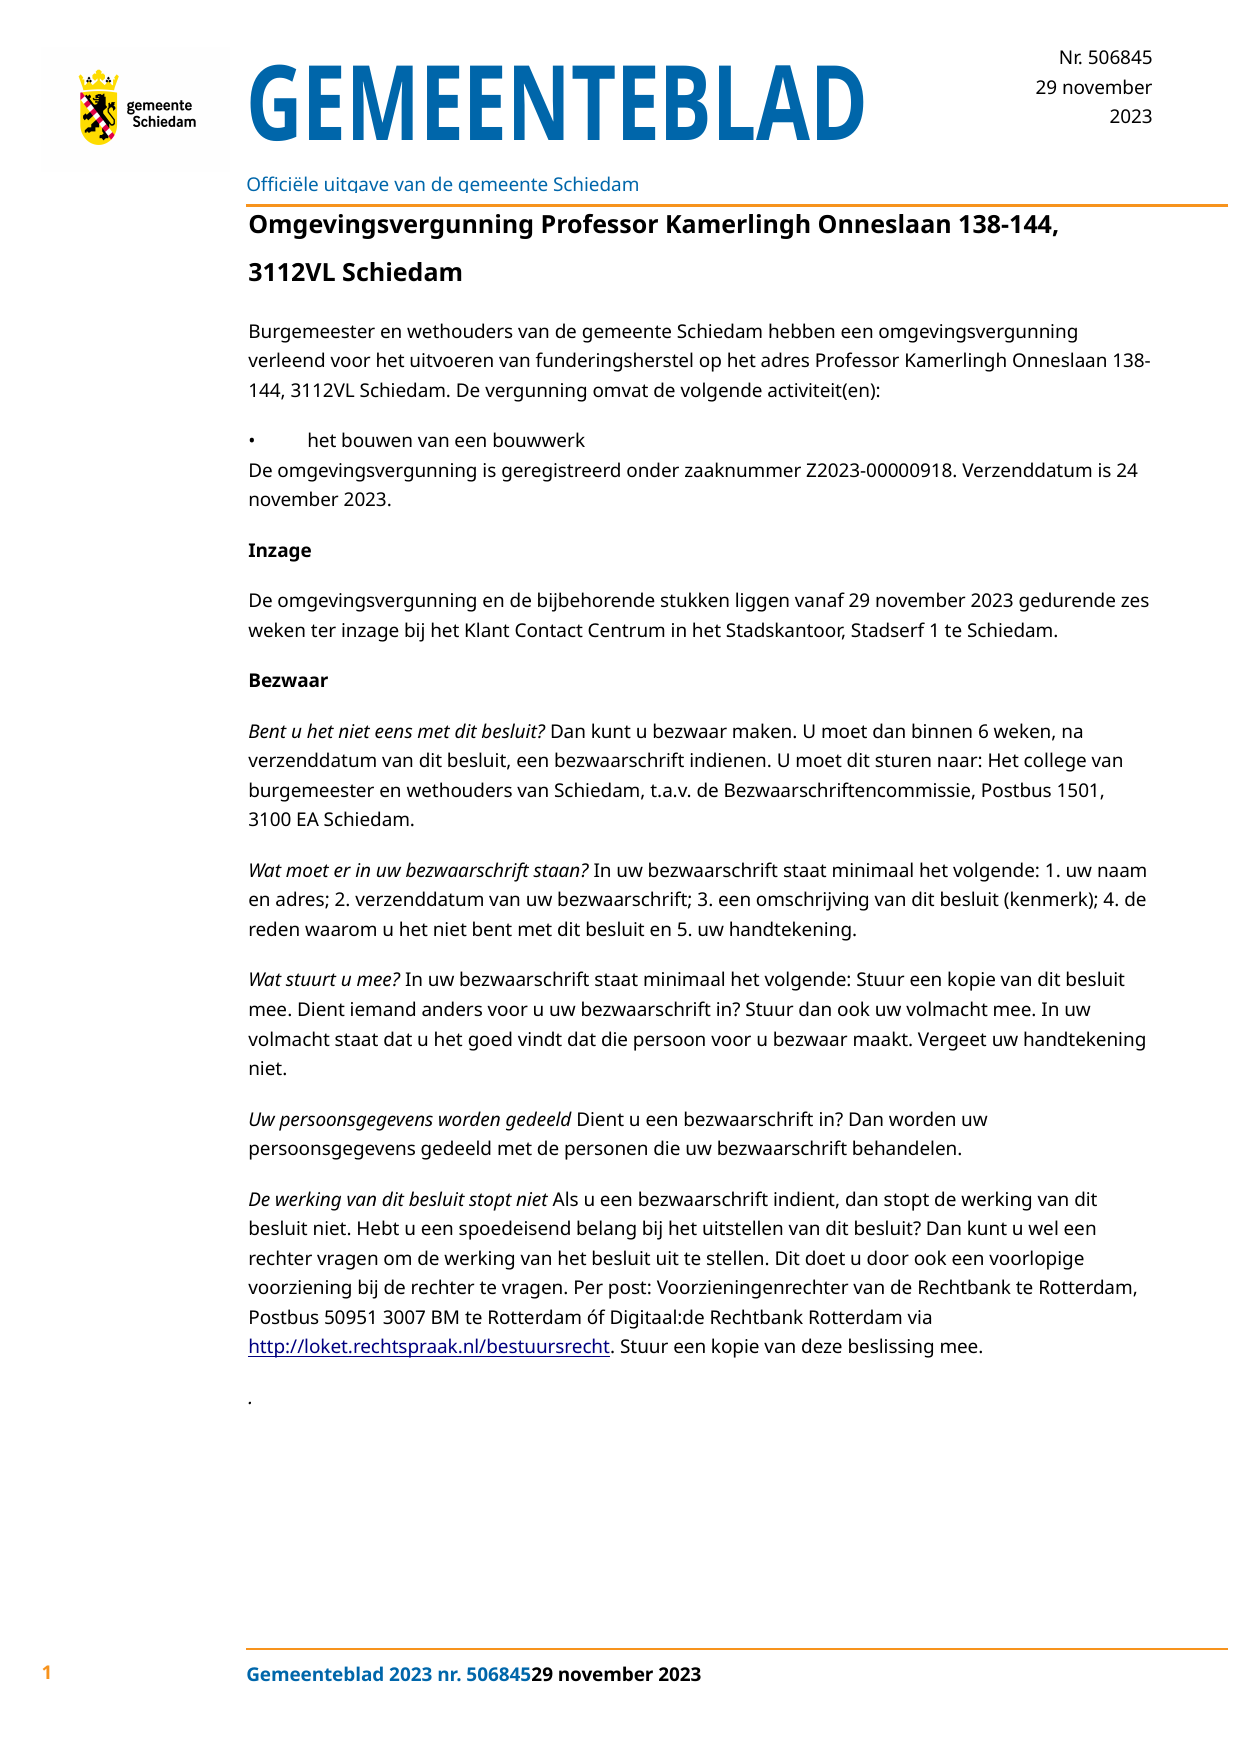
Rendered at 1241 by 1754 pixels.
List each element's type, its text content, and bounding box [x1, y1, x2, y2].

text De werking van dit besluit stopt niet Als u een bezwaarschrift indient, dan stopt de werking van dit besluit niet. Hebt u een spoedeisend belang bij het uitstellen van dit besluit? Dan kunt u wel een rechter vragen om de werking van het besluit uit te stellen. Dit doet u door ook een voorlopige voorziening bij de rechter te vragen. Per post: Voorzieningenrechter van de Rechtbank te Rotterdam, Postbus 50951 3007 BM te Rotterdam óf Digitaal:de Rechtbank Rotterdam via http://loket.rechtspraak.nl/bestuursrecht. Stuur een kopie van deze beslissing mee. [248, 1186, 1152, 1359]
text De omgevingsvergunning en de bijbehorende stukken liggen vanaf 29 november 2023 gedurende zes weken ter inzage bij het Klant Contact Centrum in het Stadskantoor, Stadserf 1 te Schiedam. [248, 587, 1152, 643]
text . [248, 1384, 1152, 1410]
list het bouwen van een bouwwerk [248, 427, 1152, 453]
text Uw persoonsgegevens worden gedeeld Dient u een bezwaarschrift in? Dan worden uw persoonsgegevens gedeeld met de personen die uw bezwaarschrift behandelen. [248, 1106, 1152, 1161]
text Bezwaar [248, 667, 1152, 693]
text Inzage [248, 537, 1152, 563]
text De omgevingsvergunning is geregistreerd onder zaaknummer Z2023-00000918. Verzenddatum is 24 november 2023. [248, 457, 1152, 512]
text Wat stuurt u mee? In uw bezwaarschrift staat minimaal het volgende: Stuur een kopie van dit besluit mee. Dient iemand anders voor u uw bezwaarschrift in? Stuur dan ook uw volmacht mee. In uw volmacht staat dat u het goed vindt dat die persoon voor u bezwaar maakt. Vergeet uw handtekening niet. [248, 967, 1152, 1081]
text Burgemeester en wethouders van de gemeente Schiedam hebben een omgevingsvergunning verleend voor het uitvoeren van funderingsherstel op het adres Professor Kamerlingh Onneslaan 138-144, 3112VL Schiedam. De vergunning omvat de volgende activiteit(en): [248, 318, 1152, 403]
text Bent u het niet eens met dit besluit? Dan kunt u bezwaar maken. U moet dan binnen 6 weken, na verzenddatum van dit besluit, een bezwaarschrift indienen. U moet dit sturen naar: Het college van burgemeester en wethouders van Schiedam, t.a.v. de Bezwaarschriftencommissie, Postbus 1501, 3100 EA Schiedam. [248, 718, 1152, 832]
text Wat moet er in uw bezwaarschrift staan? In uw bezwaarschrift staat minimaal het volgende: 1. uw naam en adres; 2. verzenddatum van uw bezwaarschrift; 3. een omschrijving van dit besluit (kenmerk); 4. de reden waarom u het niet bent met dit besluit en 5. uw handtekening. [248, 857, 1152, 942]
text Omgevingsvergunning Professor Kamerlingh Onneslaan 138-144, 3112VL Schiedam [248, 207, 1152, 288]
picture [41, 47, 231, 172]
